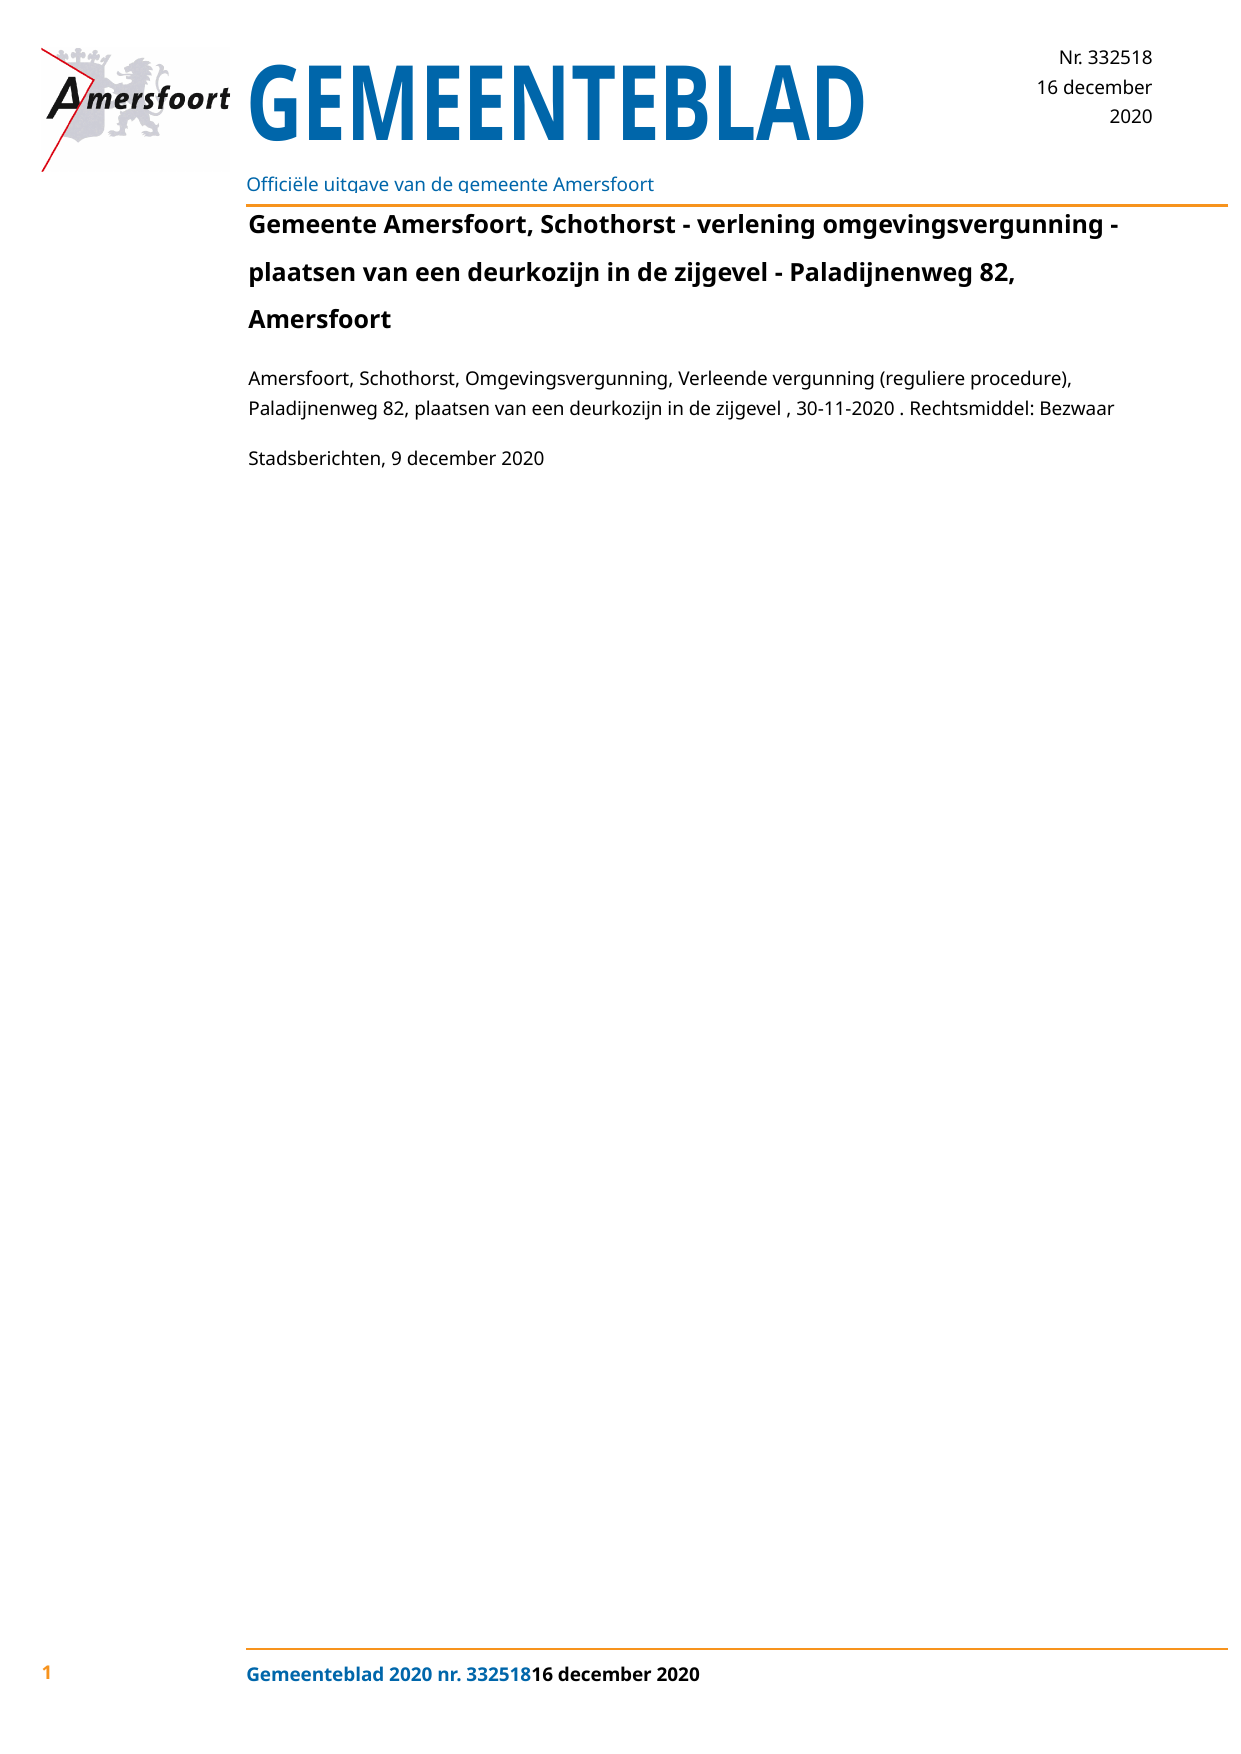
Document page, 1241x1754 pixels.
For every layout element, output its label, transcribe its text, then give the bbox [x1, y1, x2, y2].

text Amersfoort, Schothorst, Omgevingsvergunning, Verleende vergunning (reguliere procedure), Paladijnenweg 82, plaatsen van een deurkozijn in de zijgevel , 30-11-2020 . Rechtsmiddel: Bezwaar [248, 366, 1152, 421]
text Stadsberichten, 9 december 2020 [248, 446, 1152, 471]
picture [41, 47, 231, 172]
text Gemeente Amersfoort, Schothorst - verlening omgevingsvergunning - plaatsen van een deurkozijn in de zijgevel - Paladijnenweg 82, Amersfoort [248, 207, 1152, 336]
